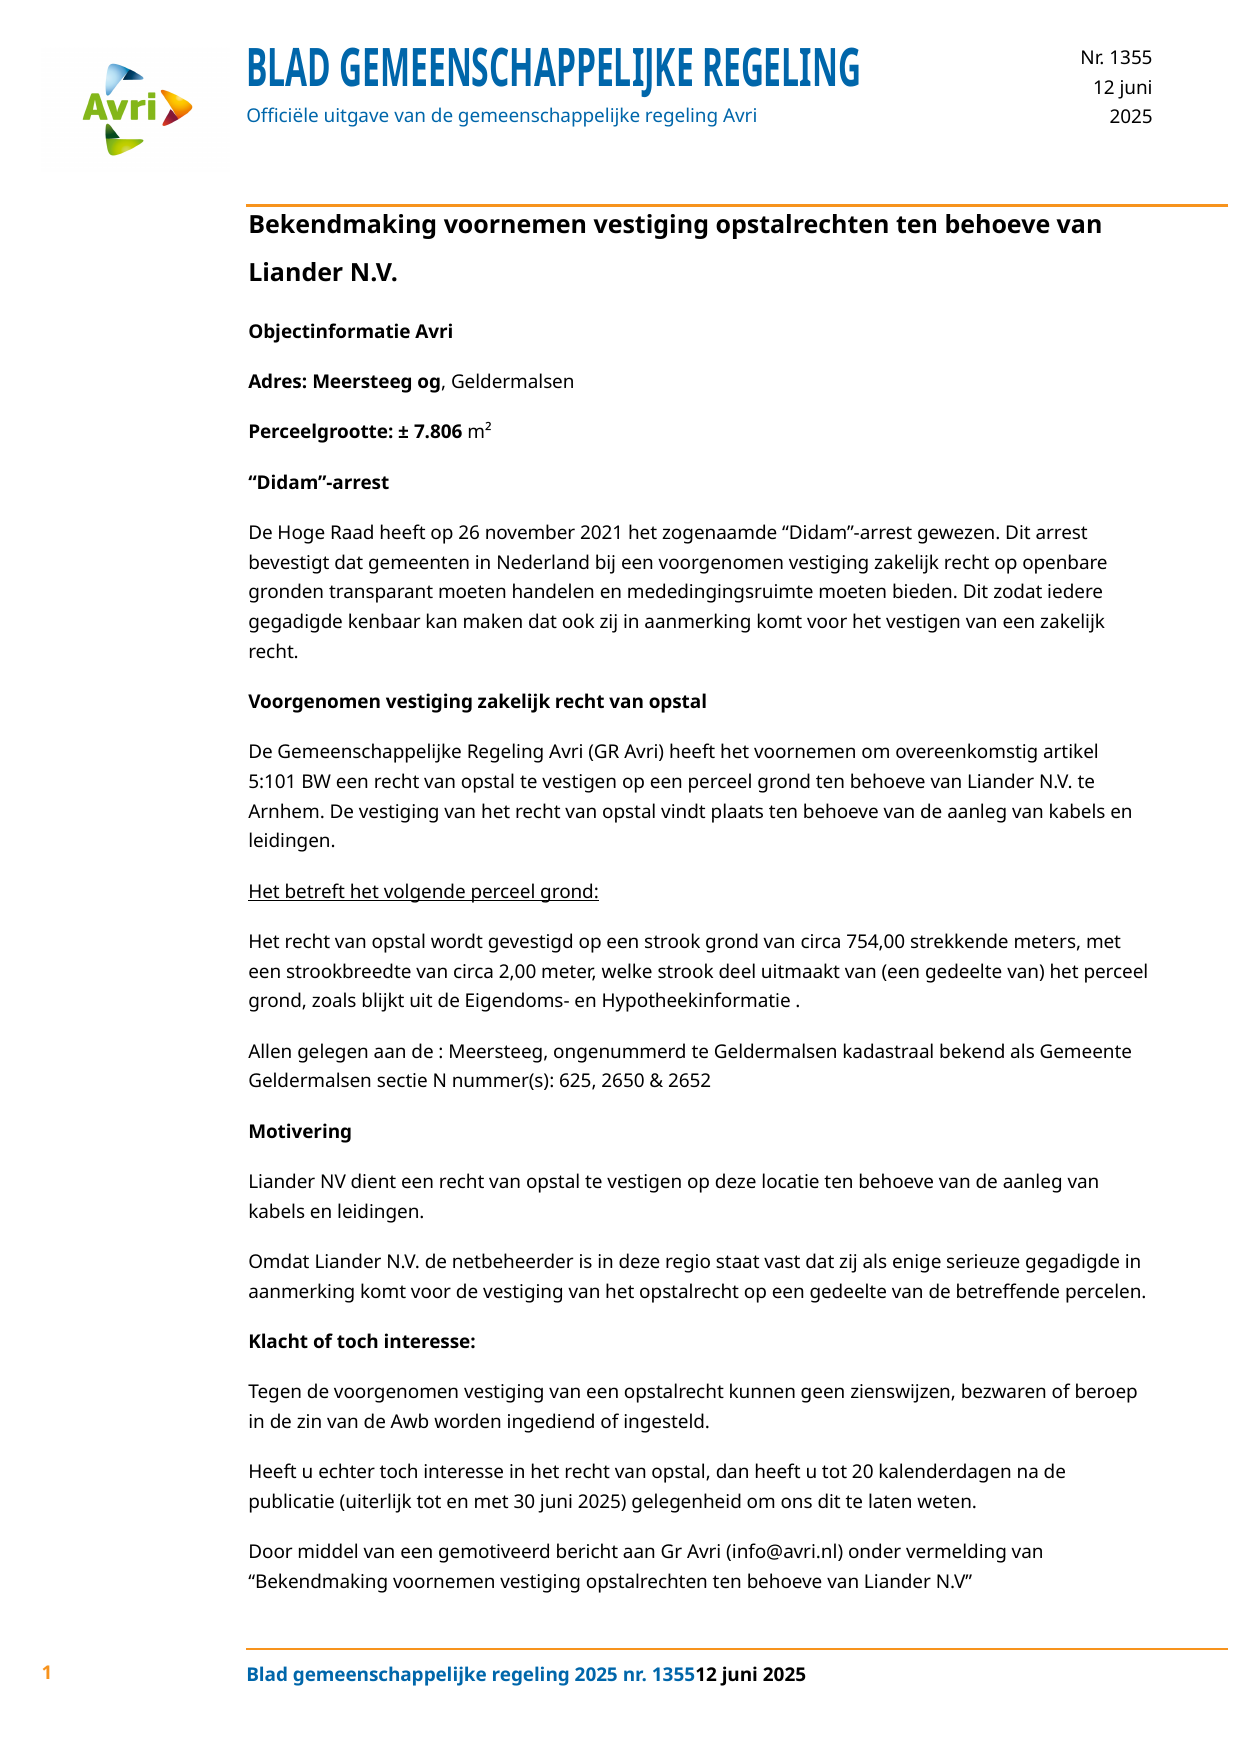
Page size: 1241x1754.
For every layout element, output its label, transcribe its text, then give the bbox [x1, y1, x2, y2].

text Motivering [248, 1118, 1152, 1144]
text Het betreft het volgende perceel grond: [248, 878, 1152, 904]
text Tegen de voorgenomen vestiging van een opstalrecht kunnen geen zienswijzen, bezwaren of beroep in de zin van de Awb worden ingediend of ingesteld. [248, 1379, 1152, 1434]
text Bekendmaking voornemen vestiging opstalrechten ten behoeve van Liander N.V. [248, 207, 1152, 288]
text Omdat Liander N.V. de netbeheerder is in deze regio staat vast dat zij als enige serieuze gegadigde in aanmerking komt voor de vestiging van het opstalrecht op een gedeelte van de betreffende percelen. [248, 1248, 1152, 1304]
text De Hoge Raad heeft op 26 november 2021 het zogenaamde “Didam”-arrest gewezen. Dit arrest bevestigt dat gemeenten in Nederland bij een voorgenomen vestiging zakelijk recht op openbare gronden transparant moeten handelen en mededingingsruimte moeten bieden. Dit zodat iedere gegadigde kenbaar kan maken dat ook zij in aanmerking komt voor het vestigen van een zakelijk recht. [248, 519, 1152, 664]
text “Didam”-arrest [248, 469, 1152, 495]
text Perceelgrootte: ± 7.806 m² [248, 419, 1152, 444]
text Voorgenomen vestiging zakelijk recht van opstal [248, 688, 1152, 714]
text Het recht van opstal wordt gevestigd op een strook grond van circa 754,00 strekkende meters, met een strookbreedte van circa 2,00 meter, welke strook deel uitmaakt van (een gedeelte van) het perceel grond, zoals blijkt uit de Eigendoms- en Hypotheekinformatie . [248, 928, 1152, 1013]
text Heeft u echter toch interesse in het recht van opstal, dan heeft u tot 20 kalenderdagen na de publicatie (uiterlijk tot en met 30 juni 2025) gelegenheid om ons dit te laten weten. [248, 1459, 1152, 1514]
text De Gemeenschappelijke Regeling Avri (GR Avri) heeft het voornemen om overeenkomstig artikel 5:101 BW een recht van opstal te vestigen op een perceel grond ten behoeve van Liander N.V. te Arnhem. De vestiging van het recht van opstal vindt plaats ten behoeve van de aanleg van kabels en leidingen. [248, 739, 1152, 853]
text Door middel van een gemotiveerd bericht aan Gr Avri (info@avri.nl) onder vermelding van “Bekendmaking voornemen vestiging opstalrechten ten behoeve van Liander N.V” [248, 1539, 1152, 1594]
text Klacht of toch interesse: [248, 1328, 1152, 1354]
text Objectinformatie Avri [248, 318, 1152, 344]
picture [41, 47, 231, 172]
text Adres: Meersteeg og, Geldermalsen [248, 368, 1152, 394]
text Allen gelegen aan de : Meersteeg, ongenummerd te Geldermalsen kadastraal bekend als Gemeente Geldermalsen sectie N nummer(s): 625, 2650 & 2652 [248, 1038, 1152, 1093]
text Liander NV dient een recht van opstal te vestigen op deze locatie ten behoeve van de aanleg van kabels en leidingen. [248, 1168, 1152, 1224]
